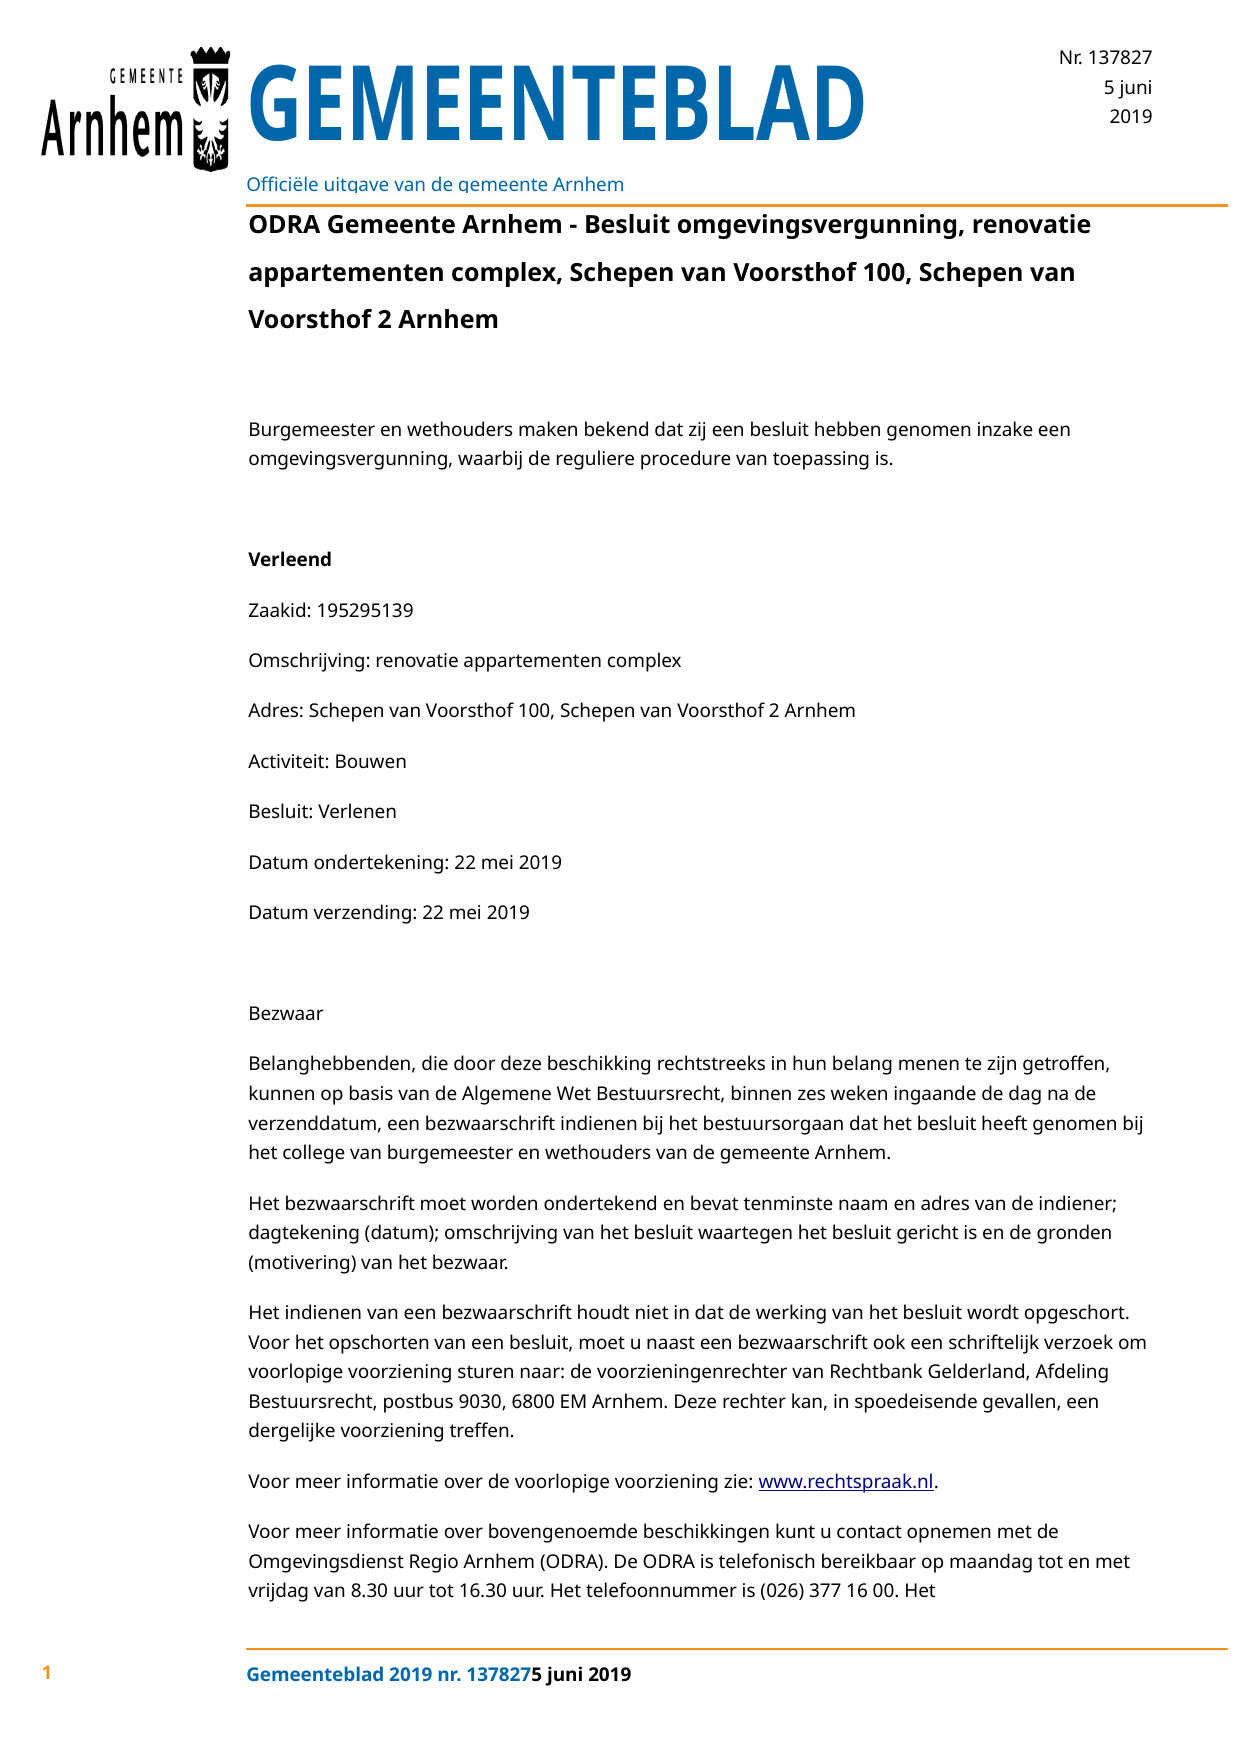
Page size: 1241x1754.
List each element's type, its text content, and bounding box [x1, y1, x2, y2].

text ODRA Gemeente Arnhem - Besluit omgevingsvergunning, renovatie appartementen complex, Schepen van Voorsthof 100, Schepen van Voorsthof 2 Arnhem [248, 207, 1152, 336]
text Activiteit: Bouwen [248, 748, 1152, 774]
text Het bezwaarschrift moet worden ondertekend en bevat tenminste naam en adres van de indiener; dagtekening (datum); omschrijving van het besluit waartegen het besluit gericht is en de gronden (motivering) van het bezwaar. [248, 1190, 1152, 1274]
text Voor meer informatie over bovengenoemde beschikkingen kunt u contact opnemen met de Omgevingsdienst Regio Arnhem (ODRA). De ODRA is telefonisch bereikbaar op maandag tot en met vrijdag van 8.30 uur tot 16.30 uur. Het telefoonnummer is (026) 377 16 00. Het [248, 1518, 1152, 1603]
text Verleend [248, 546, 1152, 572]
picture [41, 47, 231, 172]
text Besluit: Verlenen [248, 798, 1152, 824]
text Omschrijving: renovatie appartementen complex [248, 647, 1152, 673]
text Zaakid: 195295139 [248, 597, 1152, 622]
text Adres: Schepen van Voorsthof 100, Schepen van Voorsthof 2 Arnhem [248, 698, 1152, 723]
text Voor meer informatie over de voorlopige voorziening zie: www.rechtspraak.nl. [248, 1468, 1152, 1494]
text Bezwaar [248, 1000, 1152, 1026]
text Datum verzending: 22 mei 2019 [248, 899, 1152, 925]
text Belanghebbenden, die door deze beschikking rechtstreeks in hun belang menen te zijn getroffen, kunnen op basis van de Algemene Wet Bestuursrecht, binnen zes weken ingaande de dag na de verzenddatum, een bezwaarschrift indienen bij het bestuursorgaan dat het besluit heeft genomen bij het college van burgemeester en wethouders van de gemeente Arnhem. [248, 1051, 1152, 1165]
text Het indienen van een bezwaarschrift houdt niet in dat de werking van het besluit wordt opgeschort. Voor het opschorten van een besluit, moet u naast een bezwaarschrift ook een schriftelijk verzoek om voorlopige voorziening sturen naar: de voorzieningenrechter van Rechtbank Gelderland, Afdeling Bestuursrecht, postbus 9030, 6800 EM Arnhem. Deze rechter kan, in spoedeisende gevallen, een dergelijke voorziening treffen. [248, 1299, 1152, 1443]
text Datum ondertekening: 22 mei 2019 [248, 849, 1152, 874]
text Burgemeester en wethouders maken bekend dat zij een besluit hebben genomen inzake een omgevingsvergunning, waarbij de reguliere procedure van toepassing is. [248, 416, 1152, 471]
